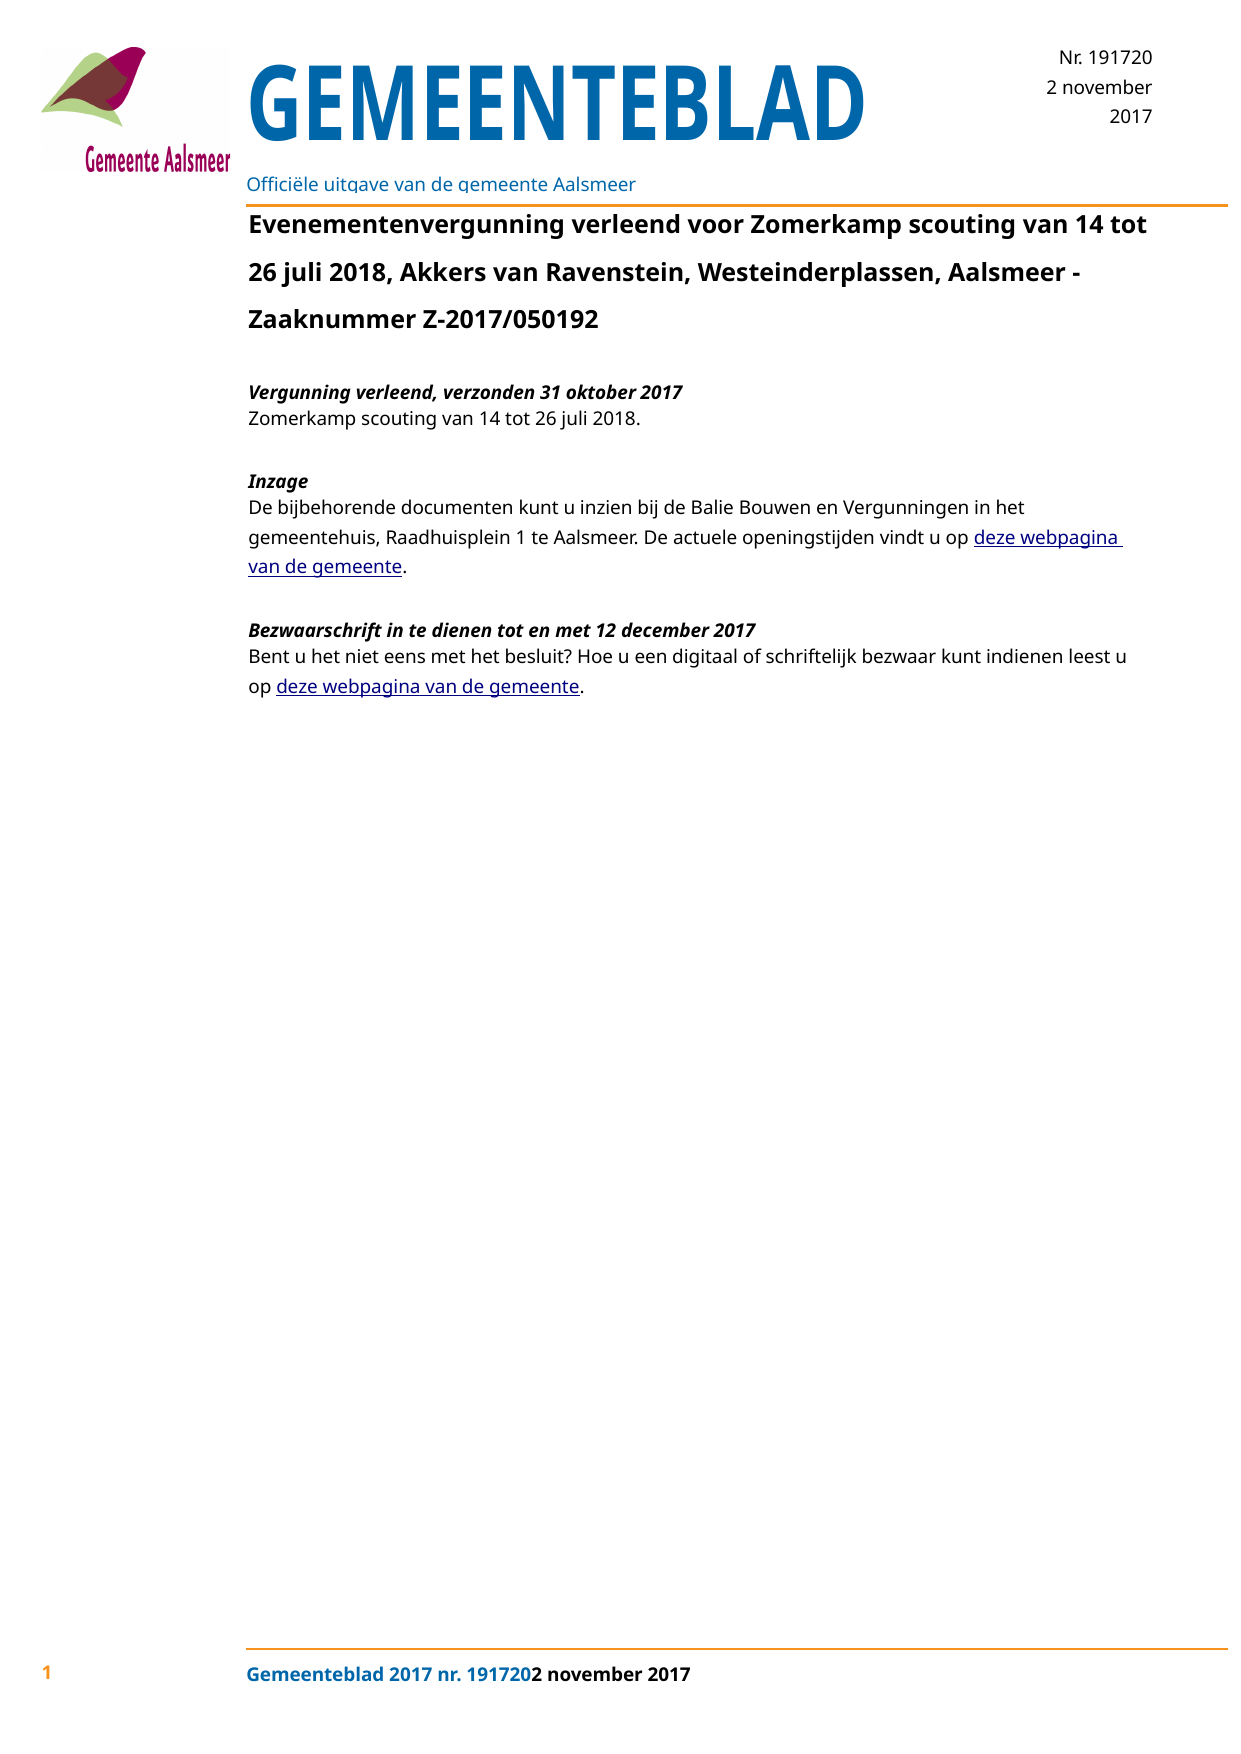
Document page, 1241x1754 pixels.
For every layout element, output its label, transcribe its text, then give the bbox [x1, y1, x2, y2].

text Bezwaarschrift in te dienen tot en met 12 december 2017 [248, 618, 1152, 643]
text Vergunning verleend, verzonden 31 oktober 2017 [248, 379, 1152, 405]
picture [41, 47, 231, 172]
text Zomerkamp scouting van 14 tot 26 juli 2018. [248, 405, 1152, 431]
text De bijbehorende documenten kunt u inzien bij de Balie Bouwen en Vergunningen in het gemeentehuis, Raadhuisplein 1 te Aalsmeer. De actuele openingstijden vindt u op deze webpagina van de gemeente. [248, 494, 1152, 579]
text Bent u het niet eens met het besluit? Hoe u een digitaal of schriftelijk bezwaar kunt indienen leest u op deze webpagina van de gemeente. [248, 643, 1152, 699]
text Inzage [248, 469, 1152, 494]
text Evenementenvergunning verleend voor Zomerkamp scouting van 14 tot 26 juli 2018, Akkers van Ravenstein, Westeinderplassen, Aalsmeer - Zaaknummer Z-2017/050192 [248, 207, 1152, 336]
